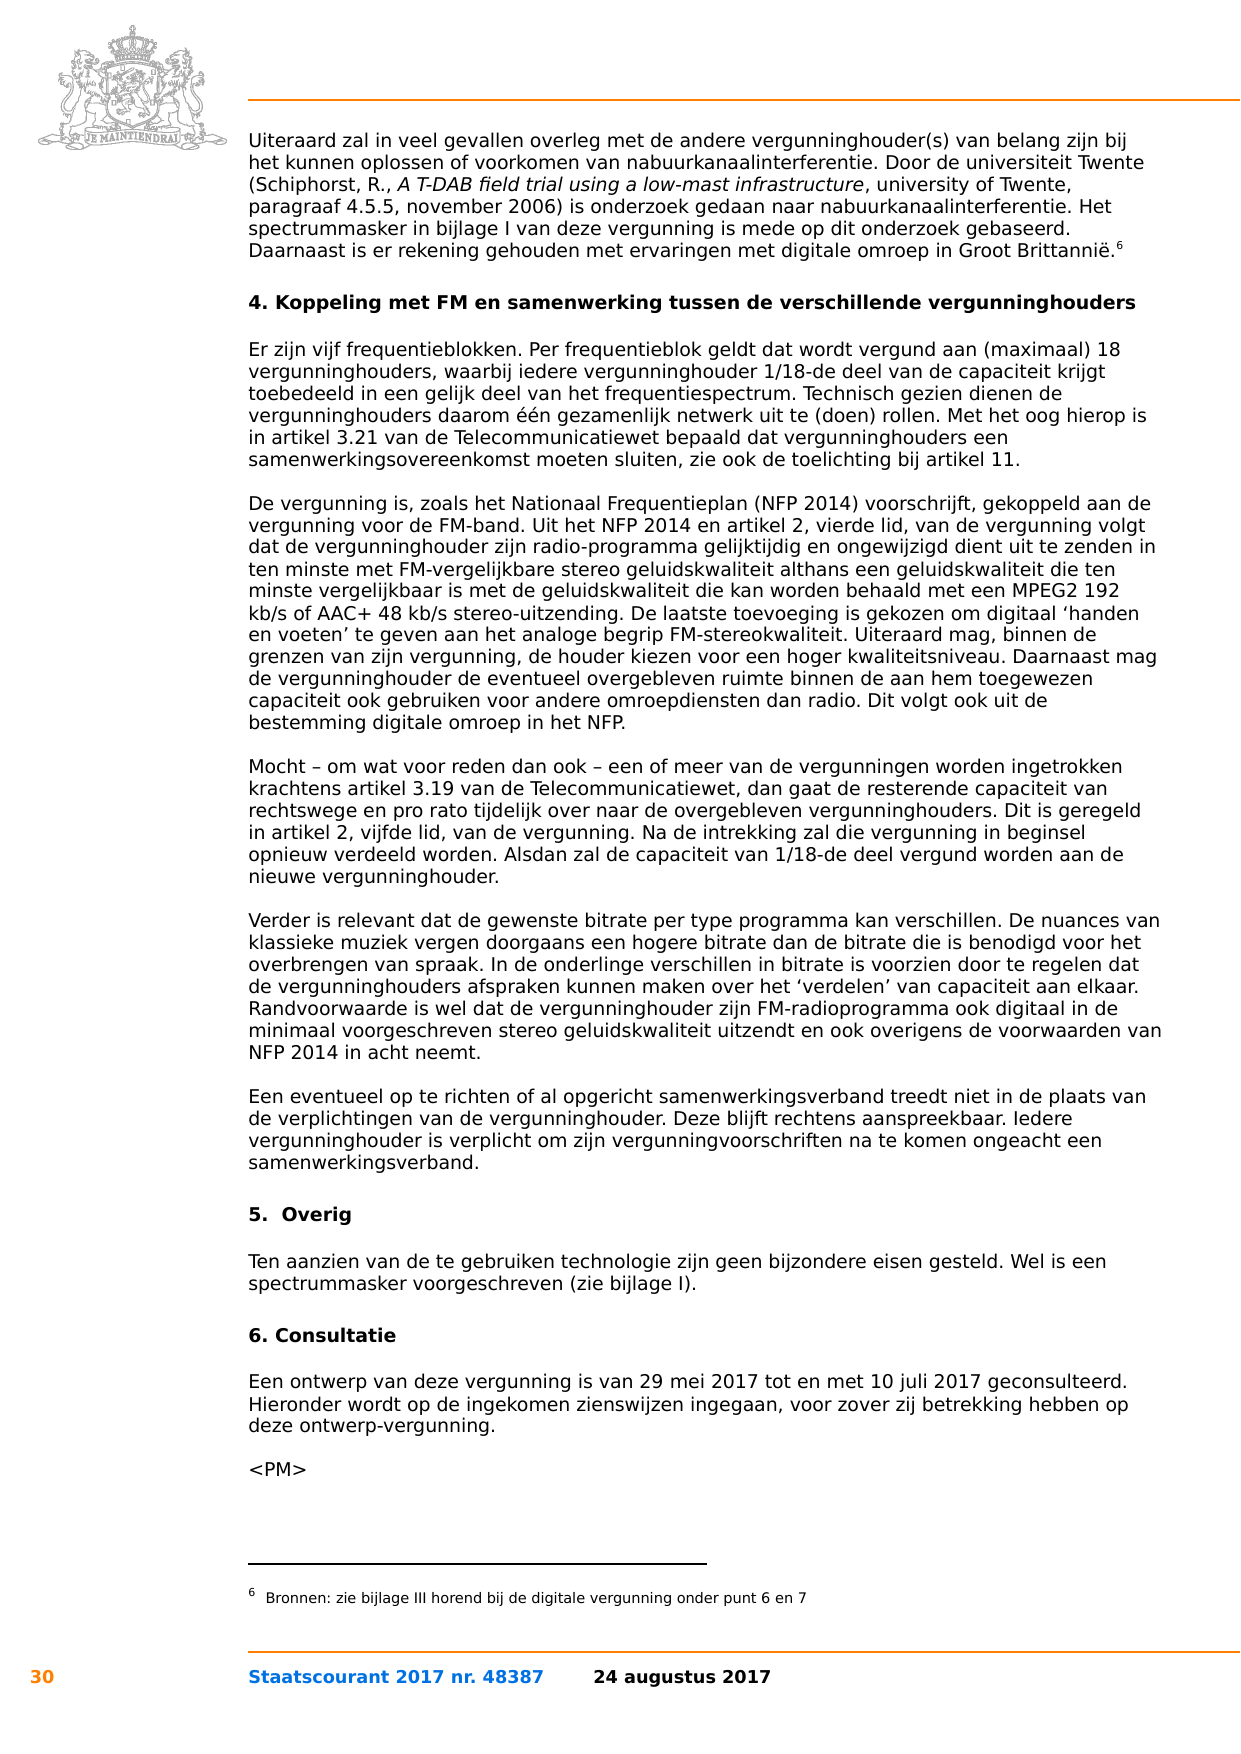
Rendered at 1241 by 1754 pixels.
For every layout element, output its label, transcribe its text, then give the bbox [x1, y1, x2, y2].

text Een eventueel op te richten of al opgericht samenwerkingsverband treedt niet in de plaats van de verplichtingen van de vergunninghouder. Deze blijft rechtens aanspreekbaar. Iedere vergunninghouder is verplicht om zijn vergunningvoorschriften na te komen ongeacht een samenwerkingsverband. [248, 1086, 1163, 1173]
subtitle 5. Overig [248, 1203, 1163, 1226]
text Bronnen: zie bijlage III horend bij de digitale vergunning onder punt 6 en 7 [248, 1586, 1163, 1608]
picture [38, 25, 227, 150]
subtitle 4. Koppeling met FM en samenwerking tussen de verschillende vergunninghouders [248, 292, 1163, 314]
text De vergunning is, zoals het Nationaal Frequentieplan (NFP 2014) voorschrijft, gekoppeld aan de vergunning voor de FM-band. Uit het NFP 2014 en artikel 2, vierde lid, van de vergunning volgt dat de vergunninghouder zijn radio-programma gelijktijdig en ongewijzigd dient uit te zenden in ten minste met FM-vergelijkbare stereo geluidskwaliteit althans een geluidskwaliteit die ten minste vergelijkbaar is met de geluidskwaliteit die kan worden behaald met een MPEG2 192 kb/s of AAC+ 48 kb/s stereo-uitzending. De laatste toevoeging is gekozen om digitaal ‘handen en voeten’ te geven aan het analoge begrip FM-stereokwaliteit. Uiteraard mag, binnen de grenzen van zijn vergunning, de houder kiezen voor een hoger kwaliteitsniveau. Daarnaast mag de vergunninghouder de eventueel overgebleven ruimte binnen de aan hem toegewezen capaciteit ook gebruiken voor andere omroepdiensten dan radio. Dit volgt ook uit de bestemming digitale omroep in het NFP. [248, 492, 1163, 734]
text Er zijn vijf frequentieblokken. Per frequentieblok geldt dat wordt vergund aan (maximaal) 18 vergunninghouders, waarbij iedere vergunninghouder 1/18-de deel van de capaciteit krijgt toebedeeld in een gelijk deel van het frequentiespectrum. Technisch gezien dienen de vergunninghouders daarom één gezamenlijk netwerk uit te (doen) rollen. Met het oog hierop is in artikel 3.21 van de Telecommunicatiewet bepaald dat vergunninghouders een samenwerkingsovereenkomst moeten sluiten, zie ook de toelichting bij artikel 11. [248, 339, 1163, 471]
text Ten aanzien van de te gebruiken technologie zijn geen bijzondere eisen gesteld. Wel is een spectrummasker voorgeschreven (zie bijlage I). [248, 1251, 1163, 1294]
text Verder is relevant dat de gewenste bitrate per type programma kan verschillen. De nuances van klassieke muziek vergen doorgaans een hogere bitrate dan de bitrate die is benodigd voor het overbrengen van spraak. In de onderlinge verschillen in bitrate is voorzien door te regelen dat de vergunninghouders afspraken kunnen maken over het ‘verdelen’ van capaciteit aan elkaar. Randvoorwaarde is wel dat de vergunninghouder zijn FM-radioprogramma ook digitaal in de minimaal voorgeschreven stereo geluidskwaliteit uitzendt en ook overigens de voorwaarden van NFP 2014 in acht neemt. [248, 910, 1163, 1064]
text Mocht – om wat voor reden dan ook – een of meer van de vergunningen worden ingetrokken krachtens artikel 3.19 van de Telecommunicatiewet, dan gaat de resterende capaciteit van rechtswege en pro rato tijdelijk over naar de overgebleven vergunninghouders. Dit is geregeld in artikel 2, vijfde lid, van de vergunning. Na de intrekking zal die vergunning in beginsel opnieuw verdeeld worden. Alsdan zal de capaciteit van 1/18-de deel vergund worden aan de nieuwe vergunninghouder. [248, 756, 1163, 888]
subtitle 6. Consultatie [248, 1324, 1163, 1346]
text Uiteraard zal in veel gevallen overleg met de andere vergunninghouder(s) van belang zijn bij het kunnen oplossen of voorkomen van nabuurkanaalinterferentie. Door de universiteit Twente (Schiphorst, R., A T-DAB field trial using a low-mast infrastructure, university of Twente, paragraaf 4.5.5, november 2006) is onderzoek gedaan naar nabuurkanaalinterferentie. Het spectrummasker in bijlage I van deze vergunning is mede op dit onderzoek gebaseerd. Daarnaast is er rekening gehouden met ervaringen met digitale omroep in Groot Brittannië. [248, 130, 1163, 262]
text <PM> [248, 1459, 1163, 1481]
text Een ontwerp van deze vergunning is van 29 mei 2017 tot en met 10 juli 2017 geconsulteerd. Hieronder wordt op de ingekomen zienswijzen ingegaan, voor zover zij betrekking hebben op deze ontwerp-vergunning. [248, 1371, 1163, 1437]
